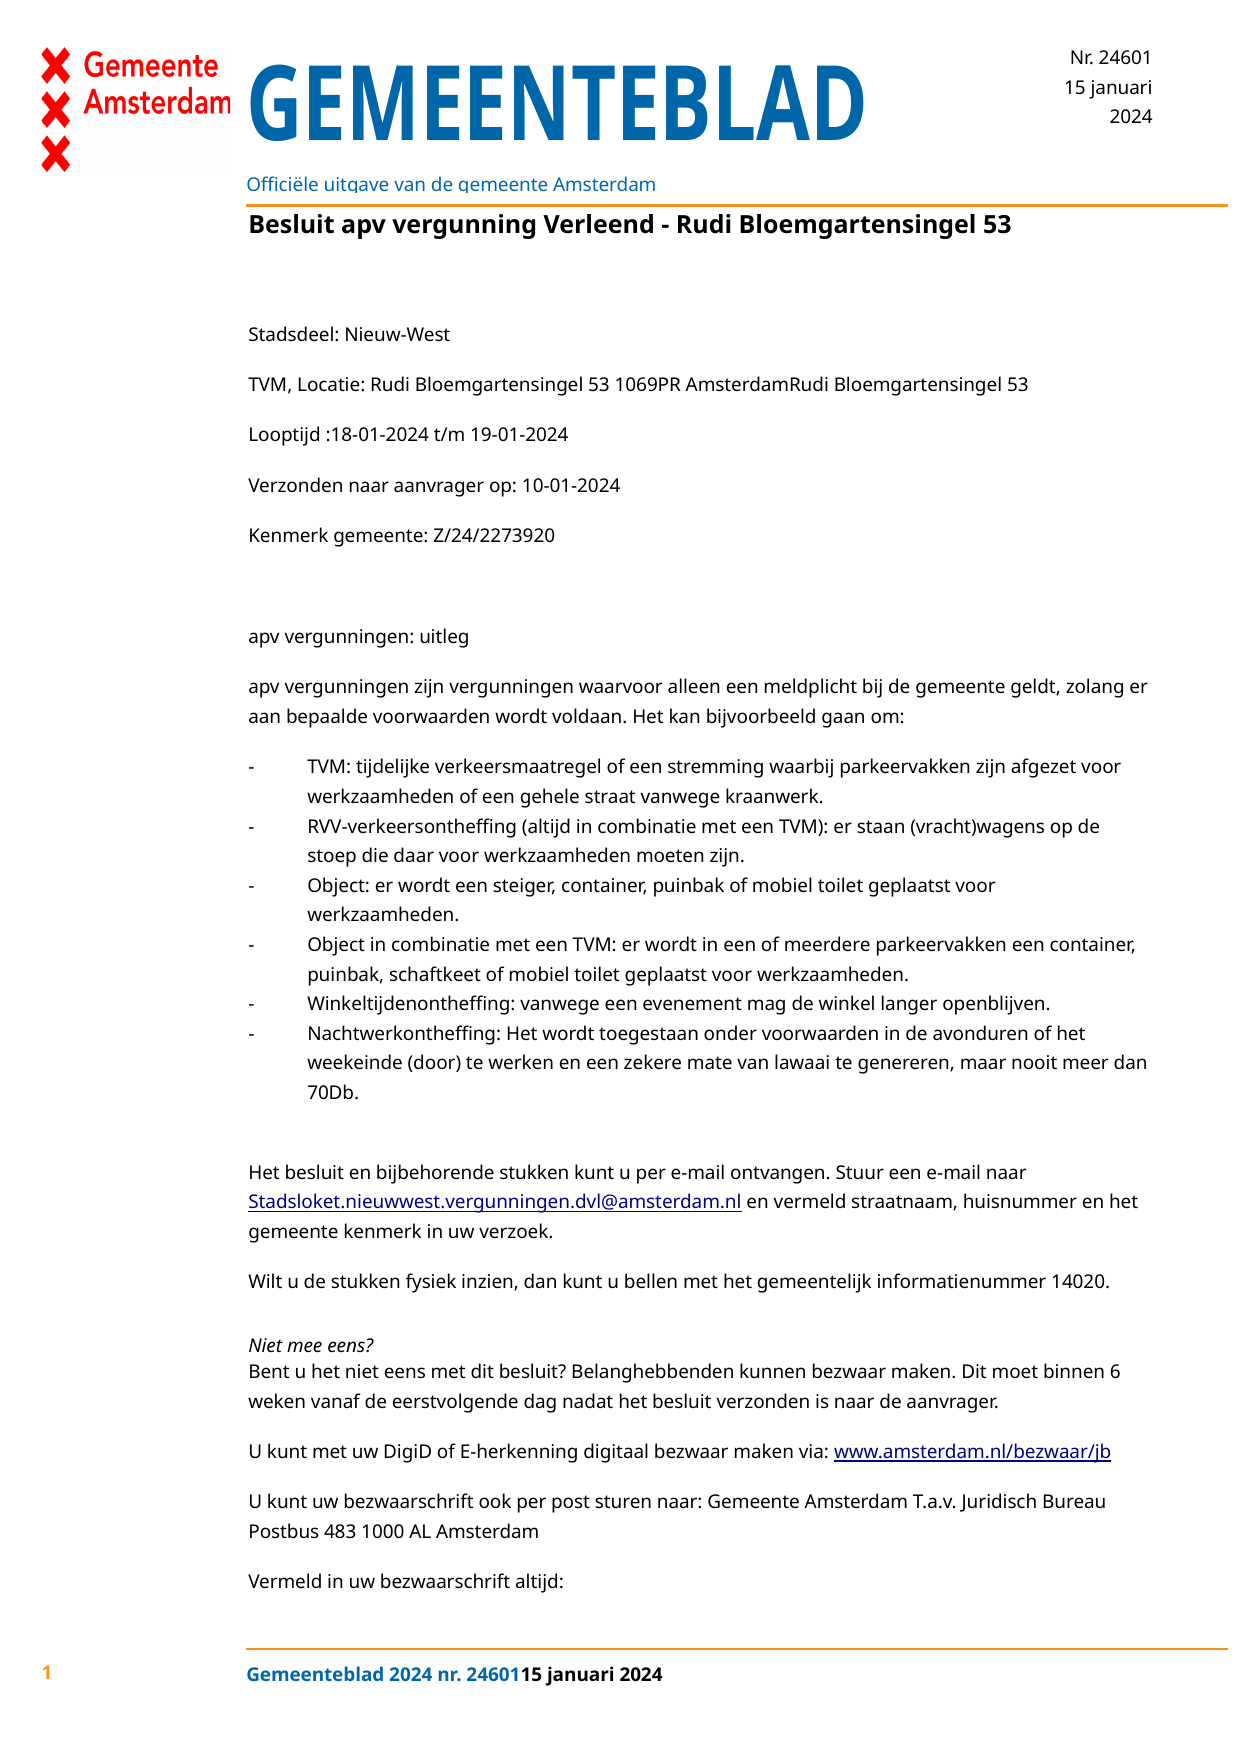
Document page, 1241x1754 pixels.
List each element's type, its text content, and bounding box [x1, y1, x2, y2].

text Niet mee eens? [248, 1333, 1152, 1358]
text Wilt u de stukken fysiek inzien, dan kunt u bellen met het gemeentelijk informatienummer 14020. [248, 1269, 1152, 1294]
text Het besluit en bijbehorende stukken kunt u per e-mail ontvangen. Stuur een e-mail naar Stadsloket.nieuwwest.vergunningen.dvl@amsterdam.nl en vermeld straatnaam, huisnummer en het gemeente kenmerk in uw verzoek. [248, 1159, 1152, 1244]
text Verzonden naar aanvrager op: 10-01-2024 [248, 472, 1152, 498]
text Looptijd :18-01-2024 t/m 19-01-2024 [248, 422, 1152, 447]
text U kunt met uw DigiD of E-herkenning digitaal bezwaar maken via: www.amsterdam.nl/bezwaar/jb [248, 1438, 1152, 1464]
text Besluit apv vergunning Verleend - Rudi Bloemgartensingel 53 [248, 207, 1152, 241]
list Object: er wordt een steiger, container, puinbak of mobiel toilet geplaatst voor werkzaamheden. [248, 872, 1152, 927]
list TVM: tijdelijke verkeersmaatregel of een stremming waarbij parkeervakken zijn afgezet voor werkzaamheden of een gehele straat vanwege kraanwerk. [248, 754, 1152, 809]
text apv vergunningen: uitleg [248, 623, 1152, 649]
list Winkeltijdenontheffing: vanwege een evenement mag de winkel langer openblijven. [248, 990, 1152, 1016]
text Bent u het niet eens met dit besluit? Belanghebbenden kunnen bezwaar maken. Dit moet binnen 6 weken vanaf de eerstvolgende dag nadat het besluit verzonden is naar de aanvrager. [248, 1358, 1152, 1414]
picture [41, 47, 231, 172]
text Stadsdeel: Nieuw-West [248, 321, 1152, 346]
list Nachtwerkontheffing: Het wordt toegestaan onder voorwaarden in de avonduren of het weekeinde (door) te werken en een zekere mate van lawaai te genereren, maar nooit meer dan 70Db. [248, 1020, 1152, 1105]
list RVV-verkeersontheffing (altijd in combinatie met een TVM): er staan (vracht)wagens op de stoep die daar voor werkzaamheden moeten zijn. [248, 813, 1152, 868]
list Object in combinatie met een TVM: er wordt in een of meerdere parkeervakken een container, puinbak, schaftkeet of mobiel toilet geplaatst voor werkzaamheden. [248, 931, 1152, 986]
text Kenmerk gemeente: Z/24/2273920 [248, 522, 1152, 548]
text Vermeld in uw bezwaarschrift altijd: [248, 1569, 1152, 1594]
text apv vergunningen zijn vergunningen waarvoor alleen een meldplicht bij de gemeente geldt, zolang er aan bepaalde voorwaarden wordt voldaan. Het kan bijvoorbeeld gaan om: [248, 674, 1152, 729]
text U kunt uw bezwaarschrift ook per post sturen naar: Gemeente Amsterdam T.a.v. Juridisch Bureau Postbus 483 1000 AL Amsterdam [248, 1489, 1152, 1544]
text TVM, Locatie: Rudi Bloemgartensingel 53 1069PR AmsterdamRudi Bloemgartensingel 53 [248, 371, 1152, 397]
